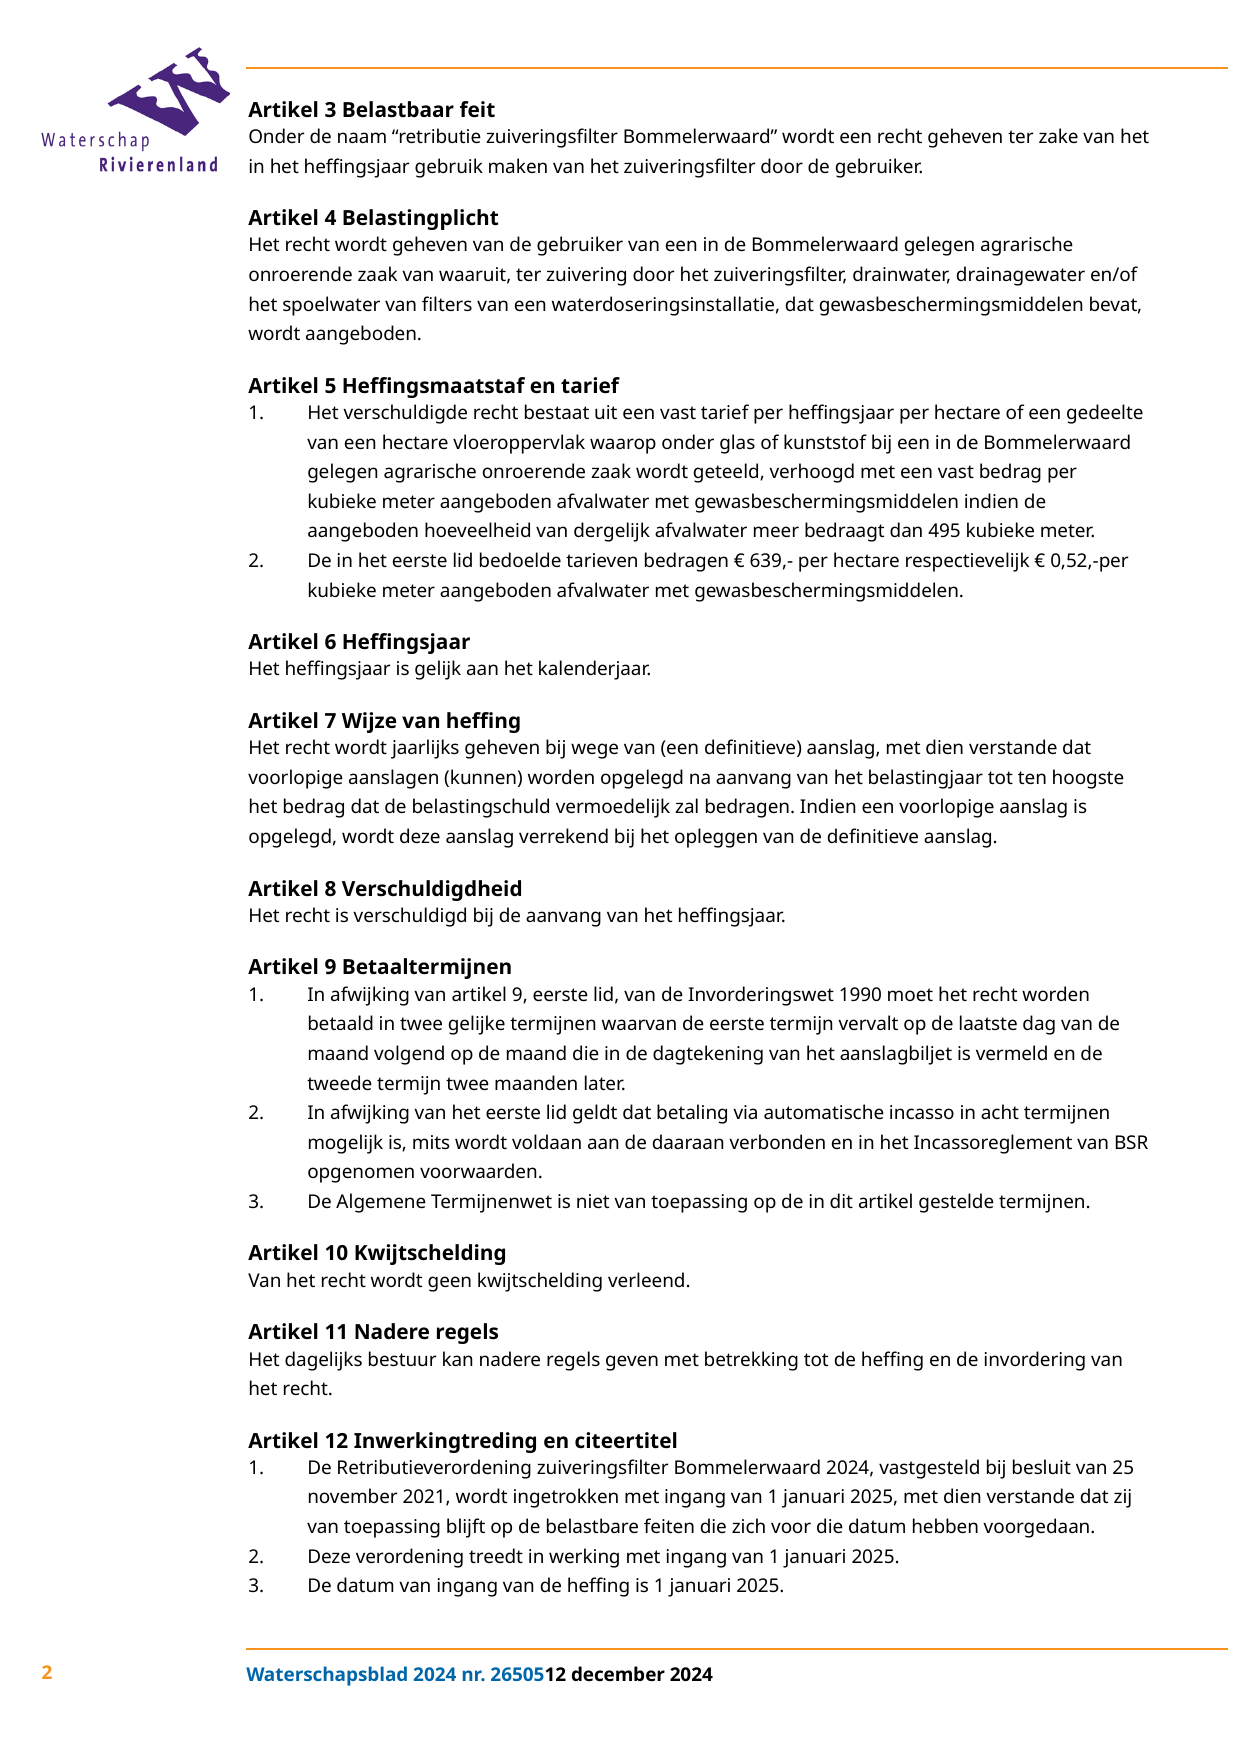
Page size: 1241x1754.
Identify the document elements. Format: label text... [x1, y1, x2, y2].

text Artikel 9 Betaaltermijnen [248, 952, 1152, 981]
text Van het recht wordt geen kwijtschelding verleend. [248, 1267, 1152, 1293]
list In afwijking van artikel 9, eerste lid, van de Invorderingswet 1990 moet het recht worden betaald in twee gelijke termijnen waarvan de eerste termijn vervalt op de laatste dag van de maand volgend op de maand die in de dagtekening van het aanslagbiljet is vermeld en de tweede termijn twee maanden later. [248, 981, 1152, 1095]
list De in het eerste lid bedoelde tarieven bedragen € 639,- per hectare respectievelijk € 0,52,-per kubieke meter aangeboden afvalwater met gewasbeschermingsmiddelen. [248, 547, 1152, 602]
text Artikel 5 Heffingsmaatstaf en tarief [248, 371, 1152, 399]
text Artikel 3 Belastbaar feit [248, 95, 1152, 123]
text Het recht is verschuldigd bij de aanvang van het heffingsjaar. [248, 902, 1152, 928]
list De Retributieverordening zuiveringsfilter Bommelerwaard 2024, vastgesteld bij besluit van 25 november 2021, wordt ingetrokken met ingang van 1 januari 2025, met dien verstande dat zij van toepassing blijft op de belastbare feiten die zich voor die datum hebben voorgedaan. [248, 1454, 1152, 1539]
text Artikel 6 Heffingsjaar [248, 627, 1152, 656]
text Het recht wordt geheven van de gebruiker van een in de Bommelerwaard gelegen agrarische onroerende zaak van waaruit, ter zuivering door het zuiveringsfilter, drainwater, drainagewater en/of het spoelwater van filters van een waterdoseringsinstallatie, dat gewasbeschermingsmiddelen bevat, wordt aangeboden. [248, 232, 1152, 346]
text Artikel 8 Verschuldigdheid [248, 874, 1152, 902]
text Onder de naam “retributie zuiveringsfilter Bommelerwaard” wordt een recht geheven ter zake van het in het heffingsjaar gebruik maken van het zuiveringsfilter door de gebruiker. [248, 123, 1152, 178]
text Artikel 4 Belastingplicht [248, 203, 1152, 232]
list In afwijking van het eerste lid geldt dat betaling via automatische incasso in acht termijnen mogelijk is, mits wordt voldaan aan de daaraan verbonden en in het Incassoreglement van BSR opgenomen voorwaarden. [248, 1099, 1152, 1184]
list De datum van ingang van de heffing is 1 januari 2025. [248, 1572, 1152, 1598]
list Het verschuldigde recht bestaat uit een vast tarief per heffingsjaar per hectare of een gedeelte van een hectare vloeroppervlak waarop onder glas of kunststof bij een in de Bommelerwaard gelegen agrarische onroerende zaak wordt geteeld, verhoogd met een vast bedrag per kubieke meter aangeboden afvalwater met gewasbeschermingsmiddelen indien de aangeboden hoeveelheid van dergelijk afvalwater meer bedraagt dan 495 kubieke meter. [248, 399, 1152, 543]
text Artikel 10 Kwijtschelding [248, 1238, 1152, 1267]
text Het recht wordt jaarlijks geheven bij wege van (een definitieve) aanslag, met dien verstande dat voorlopige aanslagen (kunnen) worden opgelegd na aanvang van het belastingjaar tot ten hoogste het bedrag dat de belastingschuld vermoedelijk zal bedragen. Indien een voorlopige aanslag is opgelegd, wordt deze aanslag verrekend bij het opleggen van de definitieve aanslag. [248, 734, 1152, 849]
picture [41, 47, 231, 172]
text Het heffingsjaar is gelijk aan het kalenderjaar. [248, 656, 1152, 681]
text Artikel 7 Wijze van heffing [248, 706, 1152, 734]
list De Algemene Termijnenwet is niet van toepassing op de in dit artikel gestelde termijnen. [248, 1188, 1152, 1214]
text Artikel 11 Nadere regels [248, 1317, 1152, 1346]
text Artikel 12 Inwerkingtreding en citeertitel [248, 1426, 1152, 1454]
list Deze verordening treedt in werking met ingang van 1 januari 2025. [248, 1543, 1152, 1569]
text Het dagelijks bestuur kan nadere regels geven met betrekking tot de heffing en de invordering van het recht. [248, 1346, 1152, 1401]
